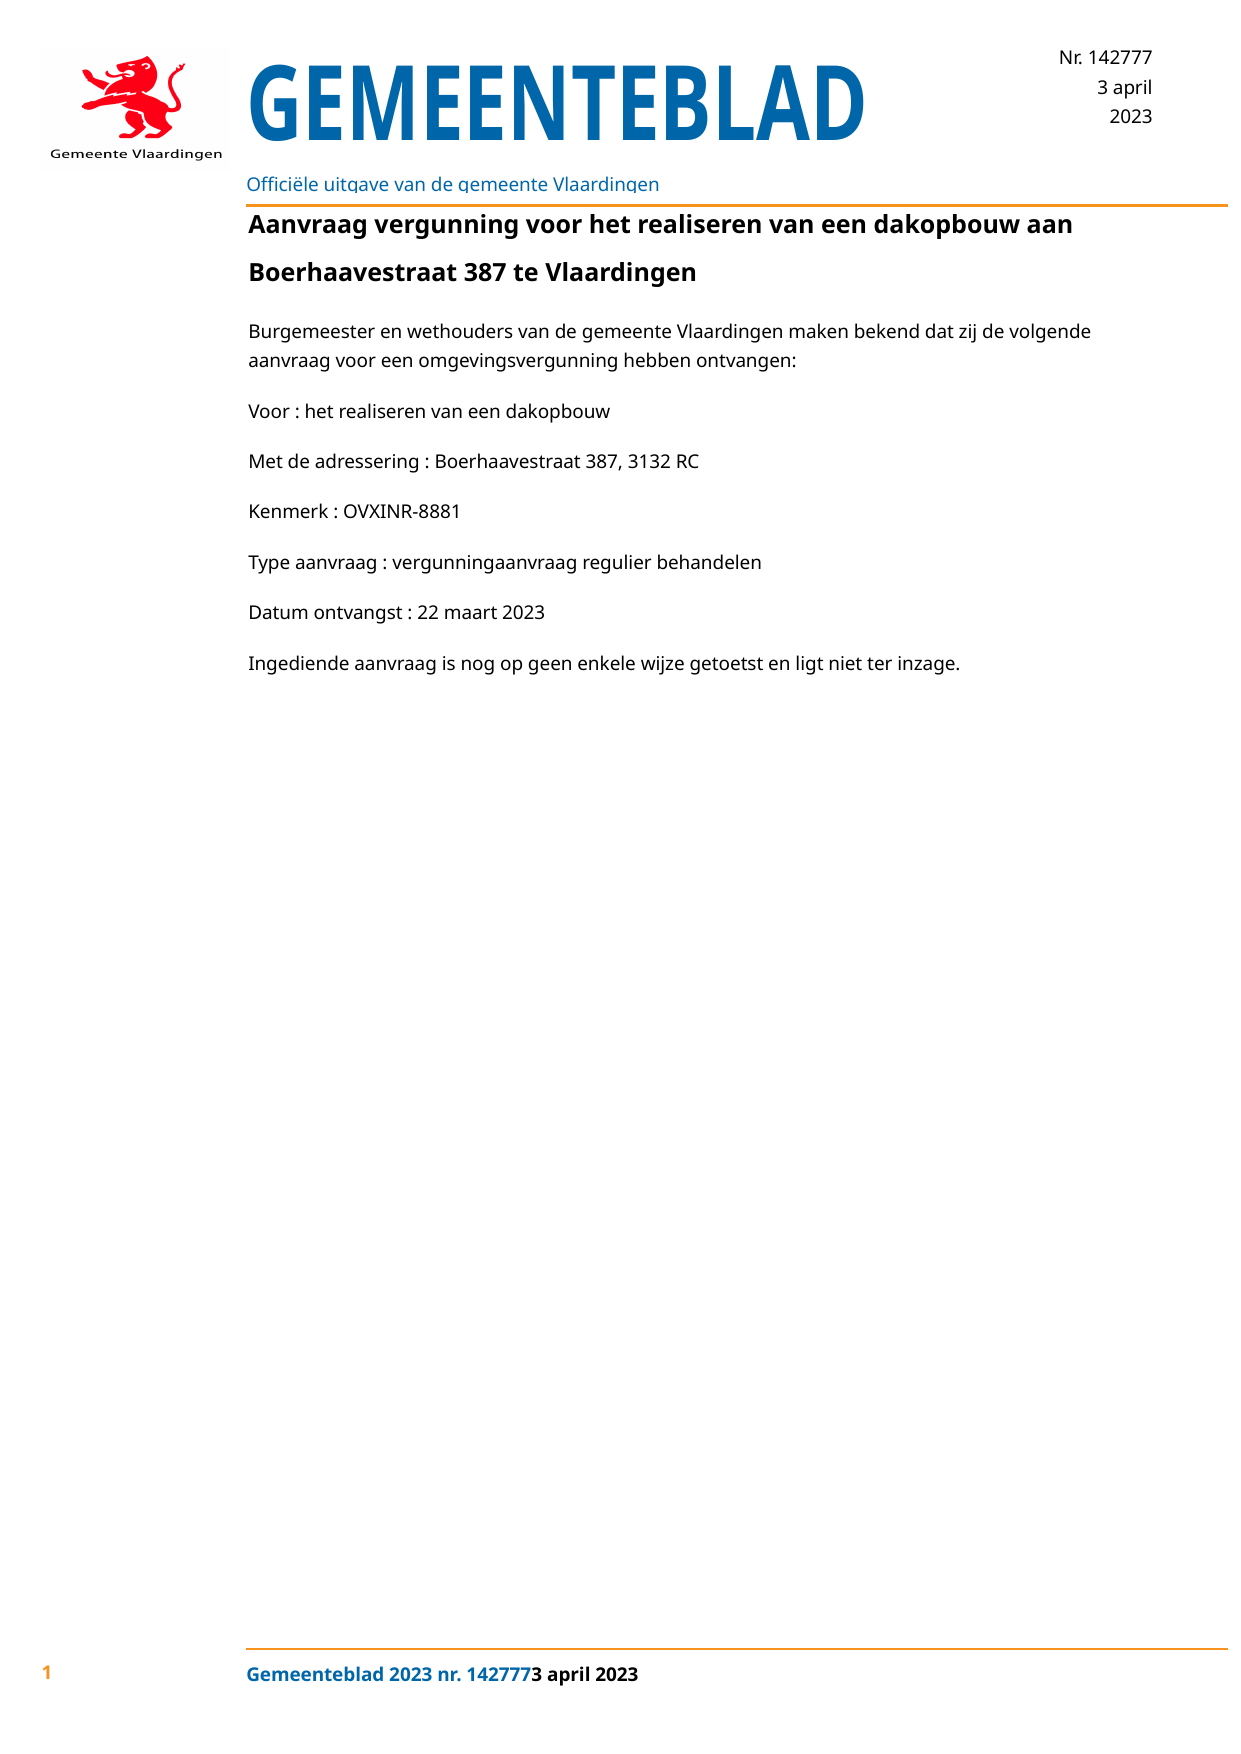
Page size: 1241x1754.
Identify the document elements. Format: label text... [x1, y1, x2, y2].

text Met de adressering : Boerhaavestraat 387, 3132 RC [248, 448, 1152, 474]
text Burgemeester en wethouders van de gemeente Vlaardingen maken bekend dat zij de volgende aanvraag voor een omgevingsvergunning hebben ontvangen: [248, 318, 1152, 373]
text Kenmerk : OVXINR-8881 [248, 499, 1152, 524]
text Aanvraag vergunning voor het realiseren van een dakopbouw aan Boerhaavestraat 387 te Vlaardingen [248, 207, 1152, 288]
text Ingediende aanvraag is nog op geen enkele wijze getoetst en ligt niet ter inzage. [248, 650, 1152, 676]
text Voor : het realiseren van een dakopbouw [248, 398, 1152, 424]
text Type aanvraag : vergunningaanvraag regulier behandelen [248, 549, 1152, 575]
text Datum ontvangst : 22 maart 2023 [248, 599, 1152, 625]
picture [41, 47, 231, 172]
